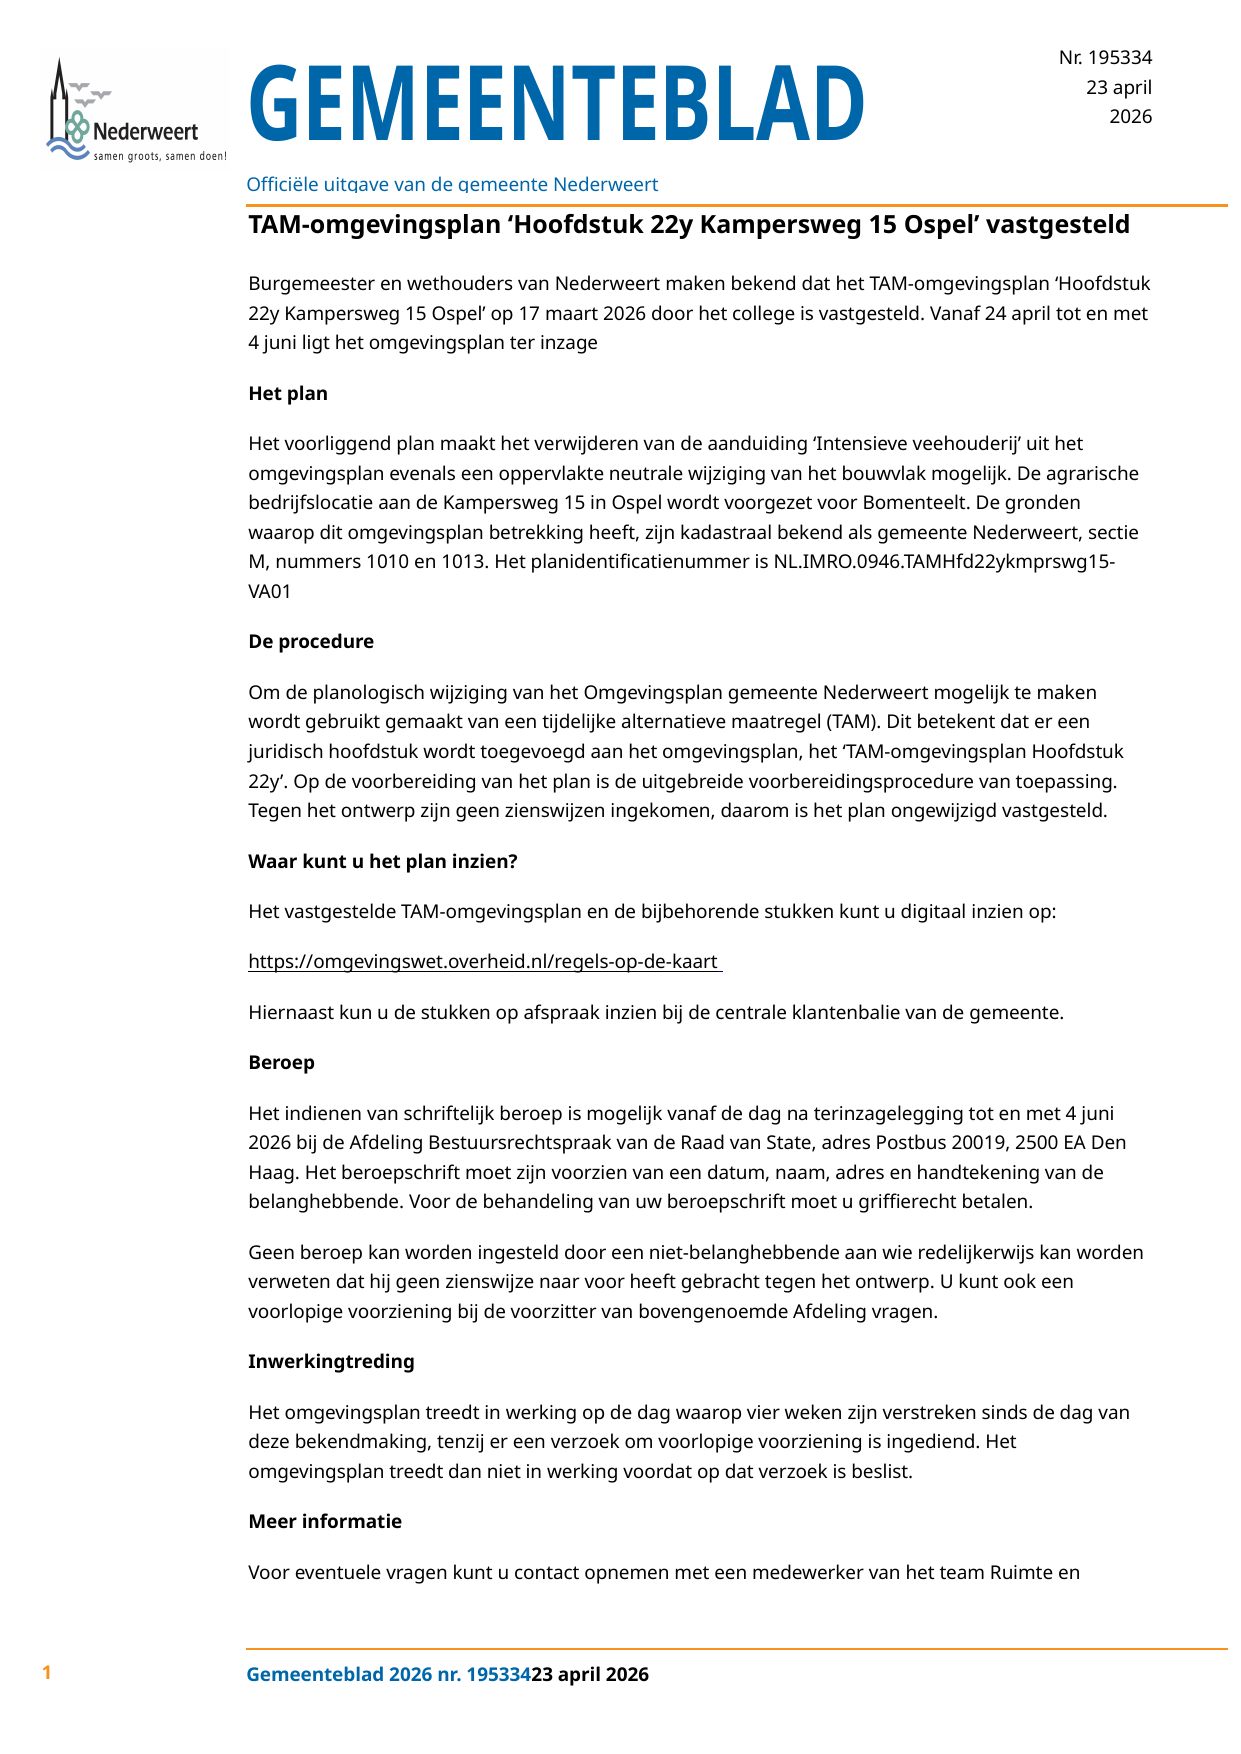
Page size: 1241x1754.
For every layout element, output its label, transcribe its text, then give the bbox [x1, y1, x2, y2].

text Inwerkingtreding [248, 1349, 1152, 1374]
text Beroep [248, 1049, 1152, 1075]
text TAM-omgevingsplan ‘Hoofdstuk 22y Kampersweg 15 Ospel’ vastgesteld [248, 207, 1152, 241]
text Hiernaast kun u de stukken op afspraak inzien bij de centrale klantenbalie van de gemeente. [248, 999, 1152, 1025]
text Het plan [248, 380, 1152, 406]
text Voor eventuele vragen kunt u contact opnemen met een medewerker van het team Ruimte en [248, 1559, 1152, 1585]
text Geen beroep kan worden ingesteld door een niet-belanghebbende aan wie redelijkerwijs kan worden verweten dat hij geen zienswijze naar voor heeft gebracht tegen het ontwerp. U kunt ook een voorlopige voorziening bij de voorzitter van bovengenoemde Afdeling vragen. [248, 1239, 1152, 1324]
text Meer informatie [248, 1509, 1152, 1534]
text De procedure [248, 629, 1152, 654]
text Het indienen van schriftelijk beroep is mogelijk vanaf de dag na terinzagelegging tot en met 4 juni 2026 bij de Afdeling Bestuursrechtspraak van de Raad van State, adres Postbus 20019, 2500 EA Den Haag. Het beroepschrift moet zijn voorzien van een datum, naam, adres en handtekening van de belanghebbende. Voor de behandeling van uw beroepschrift moet u griffierecht betalen. [248, 1100, 1152, 1214]
text Burgemeester en wethouders van Nederweert maken bekend dat het TAM-omgevingsplan ‘Hoofdstuk 22y Kampersweg 15 Ospel’ op 17 maart 2026 door het college is vastgesteld. Vanaf 24 april tot en met 4 juni ligt het omgevingsplan ter inzage [248, 270, 1152, 355]
text Het omgevingsplan treedt in werking op de dag waarop vier weken zijn verstreken sinds de dag van deze bekendmaking, tenzij er een verzoek om voorlopige voorziening is ingediend. Het omgevingsplan treedt dan niet in werking voordat op dat verzoek is beslist. [248, 1399, 1152, 1484]
text Het voorliggend plan maakt het verwijderen van de aanduiding ‘Intensieve veehouderij’ uit het omgevingsplan evenals een oppervlakte neutrale wijziging van het bouwvlak mogelijk. De agrarische bedrijfslocatie aan de Kampersweg 15 in Ospel wordt voorgezet voor Bomenteelt. De gronden waarop dit omgevingsplan betrekking heeft, zijn kadastraal bekend als gemeente Nederweert, sectie M, nummers 1010 en 1013. Het planidentificatienummer is NL.IMRO.0946.TAMHfd22ykmprswg15-VA01 [248, 430, 1152, 604]
text Het vastgestelde TAM-omgevingsplan en de bijbehorende stukken kunt u digitaal inzien op: [248, 898, 1152, 924]
text https://omgevingswet.overheid.nl/regels-op-de-kaart [248, 949, 1152, 974]
text Om de planologisch wijziging van het Omgevingsplan gemeente Nederweert mogelijk te maken wordt gebruikt gemaakt van een tijdelijke alternatieve maatregel (TAM). Dit betekent dat er een juridisch hoofdstuk wordt toegevoegd aan het omgevingsplan, het ‘TAM-omgevingsplan Hoofdstuk 22y’. Op de voorbereiding van het plan is de uitgebreide voorbereidingsprocedure van toepassing. Tegen het ontwerp zijn geen zienswijzen ingekomen, daarom is het plan ongewijzigd vastgesteld. [248, 679, 1152, 823]
text Waar kunt u het plan inzien? [248, 848, 1152, 873]
picture [41, 47, 231, 172]
